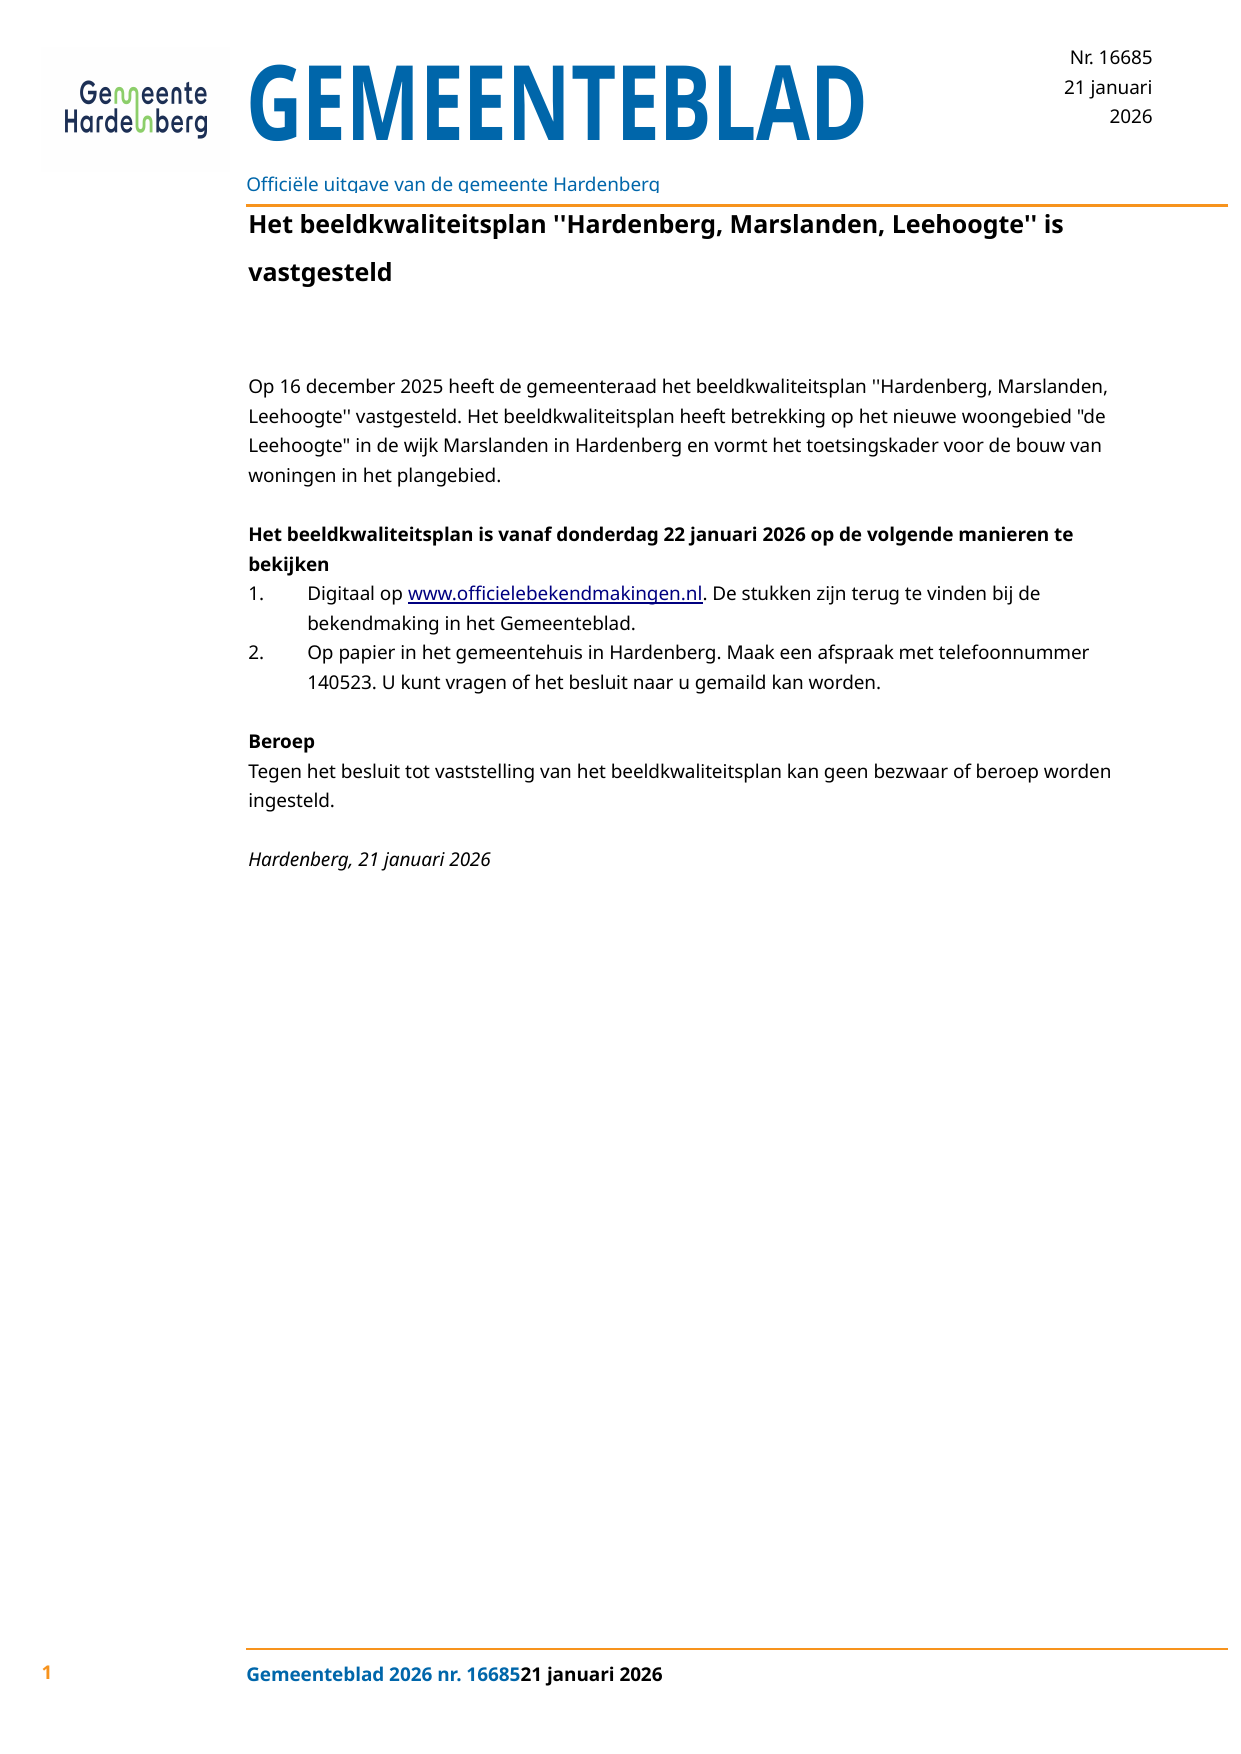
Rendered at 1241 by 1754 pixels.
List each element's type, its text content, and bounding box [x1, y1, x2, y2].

picture [41, 47, 231, 172]
list Digitaal op www.officielebekendmakingen.nl. De stukken zijn terug te vinden bij de bekendmaking in het Gemeenteblad. [248, 580, 1152, 636]
list Op papier in het gemeentehuis in Hardenberg. Maak een afspraak met telefoonnummer 140523. U kunt vragen of het besluit naar u gemaild kan worden. [248, 639, 1152, 695]
text Het beeldkwaliteitsplan ''Hardenberg, Marslanden, Leehoogte'' is vastgesteld [248, 207, 1152, 288]
text Hardenberg, 21 januari 2026 [248, 847, 1152, 872]
text Beroep [248, 728, 1152, 754]
text Het beeldkwaliteitsplan is vanaf donderdag 22 januari 2026 op de volgende manieren te bekijken [248, 521, 1152, 576]
text Op 16 december 2025 heeft de gemeenteraad het beeldkwaliteitsplan ''Hardenberg, Marslanden, Leehoogte'' vastgesteld. Het beeldkwaliteitsplan heeft betrekking op het nieuwe woongebied "de Leehoogte" in de wijk Marslanden in Hardenberg en vormt het toetsingskader voor de bouw van woningen in het plangebied. [248, 373, 1152, 488]
text Tegen het besluit tot vaststelling van het beeldkwaliteitsplan kan geen bezwaar of beroep worden ingesteld. [248, 758, 1152, 813]
